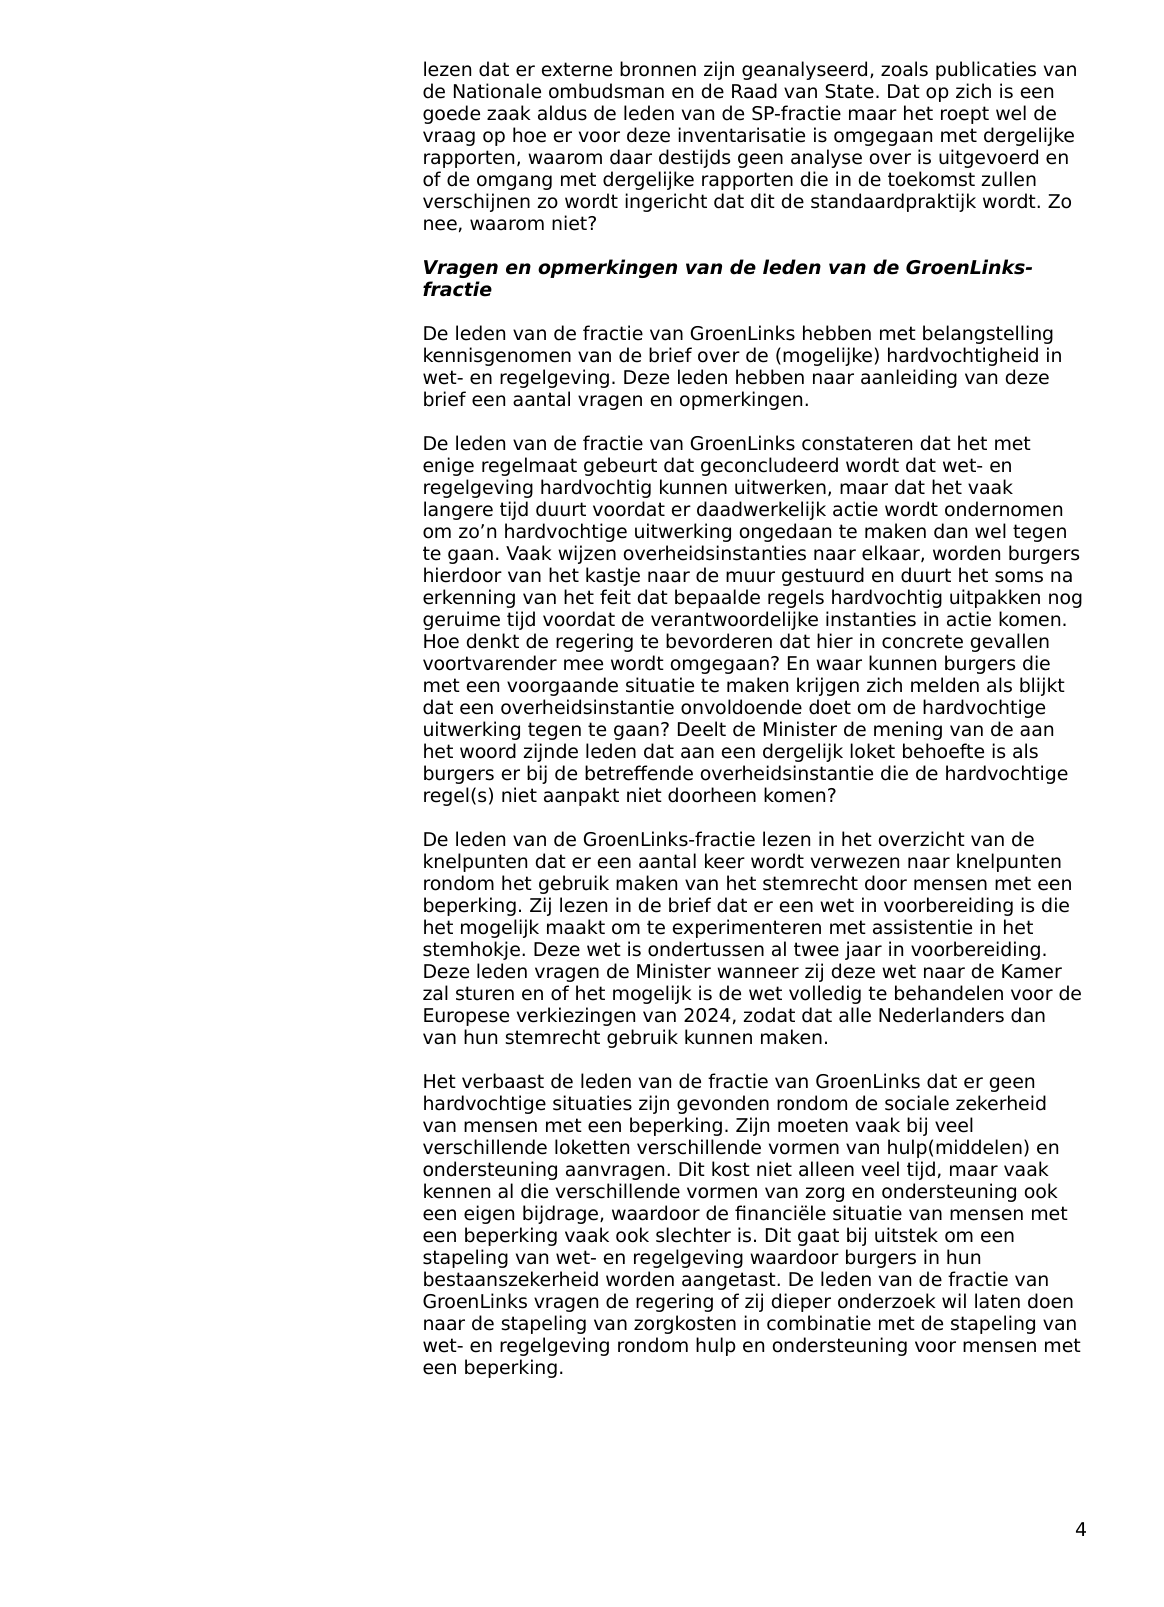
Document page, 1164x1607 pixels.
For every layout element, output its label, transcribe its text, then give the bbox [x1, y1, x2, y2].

text De leden van de fractie van GroenLinks constateren dat het met enige regelmaat gebeurt dat geconcludeerd wordt dat wet- en regelgeving hardvochtig kunnen uitwerken, maar dat het vaak langere tijd duurt voordat er daadwerkelijk actie wordt ondernomen om zo’n hardvochtige uitwerking ongedaan te maken dan wel tegen te gaan. Vaak wijzen overheidsinstanties naar elkaar, worden burgers hierdoor van het kastje naar de muur gestuurd en duurt het soms na erkenning van het feit dat bepaalde regels hardvochtig uitpakken nog geruime tijd voordat de verantwoordelijke instanties in actie komen. Hoe denkt de regering te bevorderen dat hier in concrete gevallen voortvarender mee wordt omgegaan? En waar kunnen burgers die met een voorgaande situatie te maken krijgen zich melden als blijkt dat een overheidsinstantie onvoldoende doet om de hardvochtige uitwerking tegen te gaan? Deelt de Minister de mening van de aan het woord zijnde leden dat aan een dergelijk loket behoefte is als burgers er bij de betreffende overheidsinstantie die de hardvochtige regel(s) niet aanpakt niet doorheen komen? [422, 433, 1087, 807]
text De leden van de fractie van GroenLinks hebben met belangstelling kennisgenomen van de brief over de (mogelijke) hardvochtigheid in wet- en regelgeving. Deze leden hebben naar aanleiding van deze brief een aantal vragen en opmerkingen. [422, 323, 1087, 411]
subtitle Vragen en opmerkingen van de leden van de GroenLinks-fractie [422, 257, 1087, 301]
text De leden van de GroenLinks-fractie lezen in het overzicht van de knelpunten dat er een aantal keer wordt verwezen naar knelpunten rondom het gebruik maken van het stemrecht door mensen met een beperking. Zij lezen in de brief dat er een wet in voorbereiding is die het mogelijk maakt om te experimenteren met assistentie in het stemhokje. Deze wet is ondertussen al twee jaar in voorbereiding. Deze leden vragen de Minister wanneer zij deze wet naar de Kamer zal sturen en of het mogelijk is de wet volledig te behandelen voor de Europese verkiezingen van 2024, zodat dat alle Nederlanders dan van hun stemrecht gebruik kunnen maken. [422, 829, 1087, 1049]
text lezen dat er externe bronnen zijn geanalyseerd, zoals publicaties van de Nationale ombudsman en de Raad van State. Dat op zich is een goede zaak aldus de leden van de SP-fractie maar het roept wel de vraag op hoe er voor deze inventarisatie is omgegaan met dergelijke rapporten, waarom daar destijds geen analyse over is uitgevoerd en of de omgang met dergelijke rapporten die in de toekomst zullen verschijnen zo wordt ingericht dat dit de standaardpraktijk wordt. Zo nee, waarom niet? [422, 59, 1087, 235]
text Het verbaast de leden van de fractie van GroenLinks dat er geen hardvochtige situaties zijn gevonden rondom de sociale zekerheid van mensen met een beperking. Zijn moeten vaak bij veel verschillende loketten verschillende vormen van hulp(middelen) en ondersteuning aanvragen. Dit kost niet alleen veel tijd, maar vaak kennen al die verschillende vormen van zorg en ondersteuning ook een eigen bijdrage, waardoor de financiële situatie van mensen met een beperking vaak ook slechter is. Dit gaat bij uitstek om een stapeling van wet- en regelgeving waardoor burgers in hun bestaanszekerheid worden aangetast. De leden van de fractie van GroenLinks vragen de regering of zij dieper onderzoek wil laten doen naar de stapeling van zorgkosten in combinatie met de stapeling van wet- en regelgeving rondom hulp en ondersteuning voor mensen met een beperking. [422, 1071, 1087, 1379]
